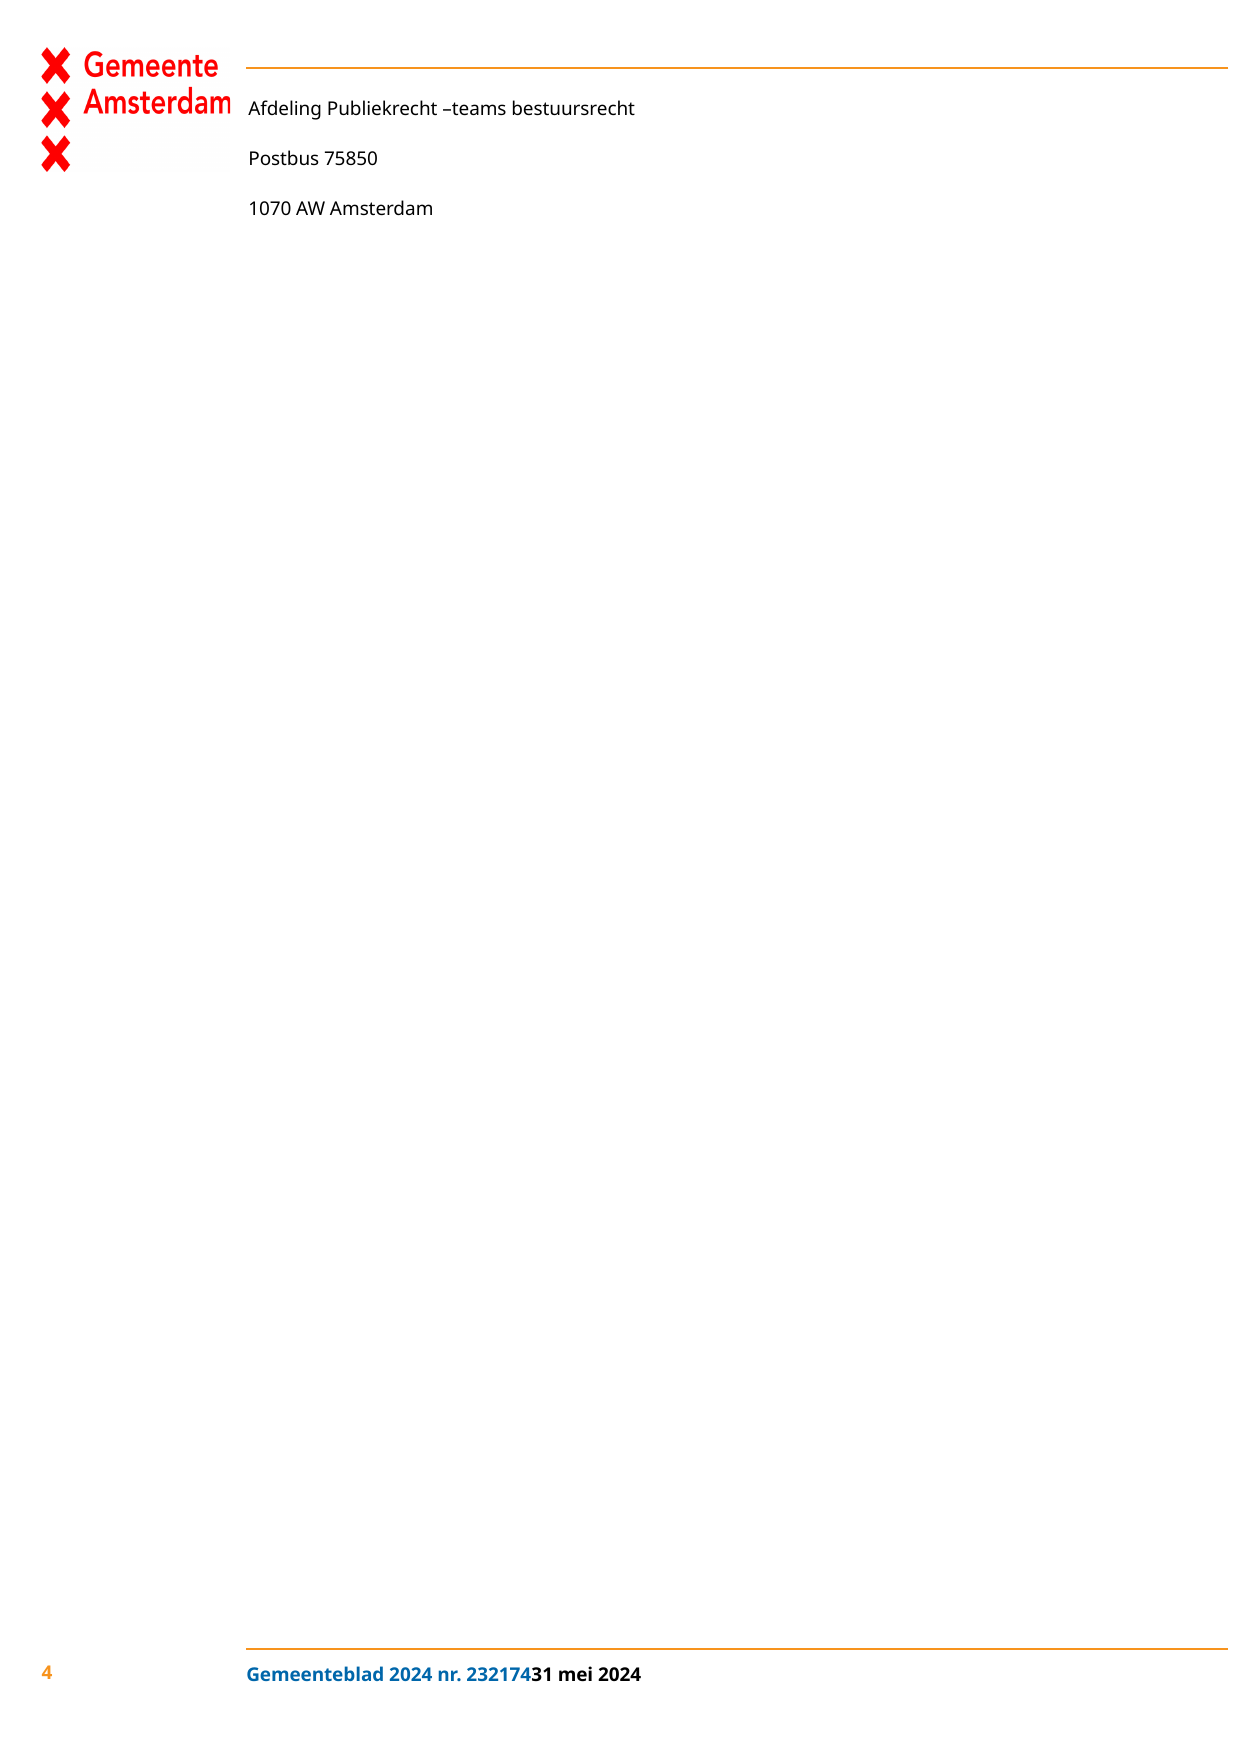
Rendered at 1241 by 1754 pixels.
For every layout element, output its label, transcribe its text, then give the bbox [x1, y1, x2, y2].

text Afdeling Publiekrecht –teams bestuursrecht [248, 95, 1152, 121]
picture [41, 47, 231, 172]
text 1070 AW Amsterdam [248, 196, 1152, 221]
text Postbus 75850 [248, 145, 1152, 171]
